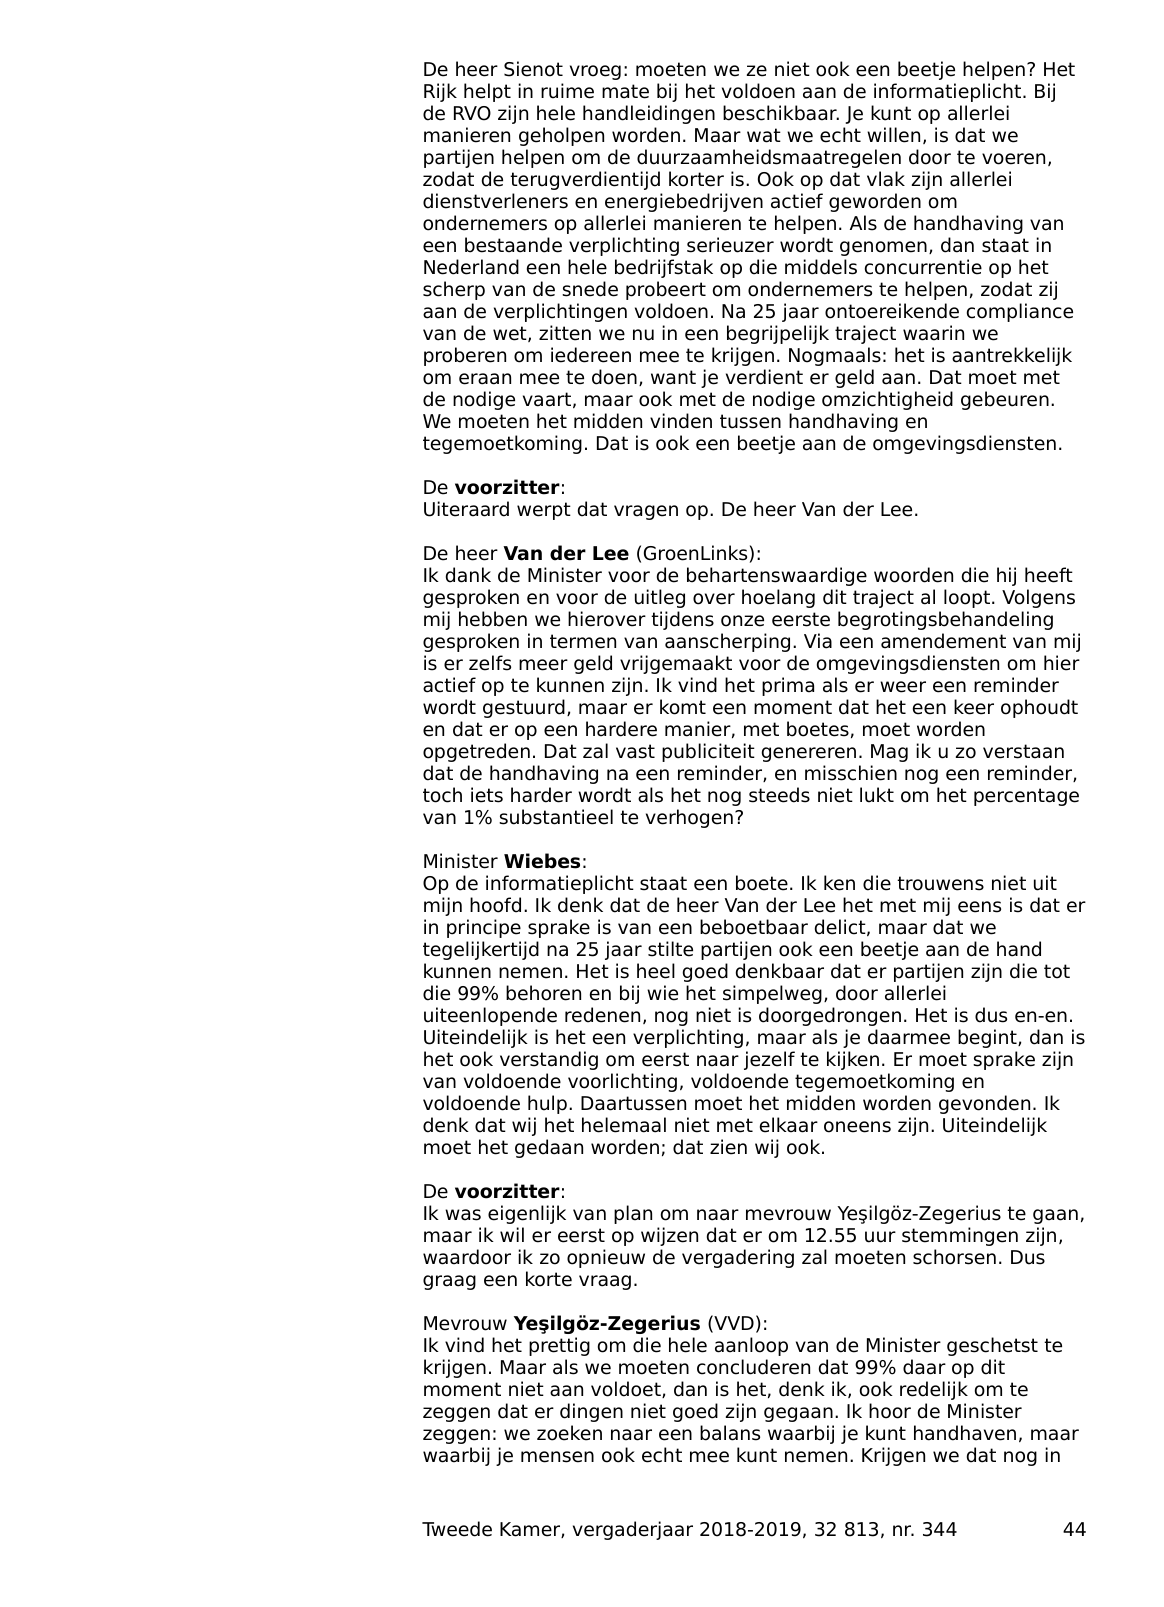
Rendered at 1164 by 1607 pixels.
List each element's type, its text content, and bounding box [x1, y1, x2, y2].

text De heer Sienot vroeg: moeten we ze niet ook een beetje helpen? Het Rijk helpt in ruime mate bij het voldoen aan de informatieplicht. Bij de RVO zijn hele handleidingen beschikbaar. Je kunt op allerlei manieren geholpen worden. Maar wat we echt willen, is dat we partijen helpen om de duurzaamheidsmaatregelen door te voeren, zodat de terugverdientijd korter is. Ook op dat vlak zijn allerlei dienstverleners en energiebedrijven actief geworden om ondernemers op allerlei manieren te helpen. Als de handhaving van een bestaande verplichting serieuzer wordt genomen, dan staat in Nederland een hele bedrijfstak op die middels concurrentie op het scherp van de snede probeert om ondernemers te helpen, zodat zij aan de verplichtingen voldoen. Na 25 jaar ontoereikende compliance van de wet, zitten we nu in een begrijpelijk traject waarin we proberen om iedereen mee te krijgen. Nogmaals: het is aantrekkelijk om eraan mee te doen, want je verdient er geld aan. Dat moet met de nodige vaart, maar ook met de nodige omzichtigheid gebeuren. We moeten het midden vinden tussen handhaving en tegemoetkoming. Dat is ook een beetje aan de omgevingsdiensten. [422, 59, 1087, 455]
text De voorzitter: [422, 1181, 1087, 1203]
text De voorzitter: [422, 477, 1087, 499]
text Ik was eigenlijk van plan om naar mevrouw Yeşilgöz-Zegerius te gaan, maar ik wil er eerst op wijzen dat er om 12.55 uur stemmingen zijn, waardoor ik zo opnieuw de vergadering zal moeten schorsen. Dus graag een korte vraag. [422, 1203, 1087, 1291]
text Mevrouw Yeşilgöz-Zegerius (VVD): [422, 1313, 1087, 1335]
text Op de informatieplicht staat een boete. Ik ken die trouwens niet uit mijn hoofd. Ik denk dat de heer Van der Lee het met mij eens is dat er in principe sprake is van een beboetbaar delict, maar dat we tegelijkertijd na 25 jaar stilte partijen ook een beetje aan de hand kunnen nemen. Het is heel goed denkbaar dat er partijen zijn die tot die 99% behoren en bij wie het simpelweg, door allerlei uiteenlopende redenen, nog niet is doorgedrongen. Het is dus en-en. Uiteindelijk is het een verplichting, maar als je daarmee begint, dan is het ook verstandig om eerst naar jezelf te kijken. Er moet sprake zijn van voldoende voorlichting, voldoende tegemoetkoming en voldoende hulp. Daartussen moet het midden worden gevonden. Ik denk dat wij het helemaal niet met elkaar oneens zijn. Uiteindelijk moet het gedaan worden; dat zien wij ook. [422, 873, 1087, 1159]
text Minister Wiebes: [422, 851, 1087, 873]
text De heer Van der Lee (GroenLinks): [422, 543, 1087, 565]
text Uiteraard werpt dat vragen op. De heer Van der Lee. [422, 499, 1087, 521]
text Ik vind het prettig om die hele aanloop van de Minister geschetst te krijgen. Maar als we moeten concluderen dat 99% daar op dit moment niet aan voldoet, dan is het, denk ik, ook redelijk om te zeggen dat er dingen niet goed zijn gegaan. Ik hoor de Minister zeggen: we zoeken naar een balans waarbij je kunt handhaven, maar waarbij je mensen ook echt mee kunt nemen. Krijgen we dat nog in [422, 1335, 1087, 1467]
text Ik dank de Minister voor de behartenswaardige woorden die hij heeft gesproken en voor de uitleg over hoelang dit traject al loopt. Volgens mij hebben we hierover tijdens onze eerste begrotingsbehandeling gesproken in termen van aanscherping. Via een amendement van mij is er zelfs meer geld vrijgemaakt voor de omgevingsdiensten om hier actief op te kunnen zijn. Ik vind het prima als er weer een reminder wordt gestuurd, maar er komt een moment dat het een keer ophoudt en dat er op een hardere manier, met boetes, moet worden opgetreden. Dat zal vast publiciteit genereren. Mag ik u zo verstaan dat de handhaving na een reminder, en misschien nog een reminder, toch iets harder wordt als het nog steeds niet lukt om het percentage van 1% substantieel te verhogen? [422, 565, 1087, 829]
